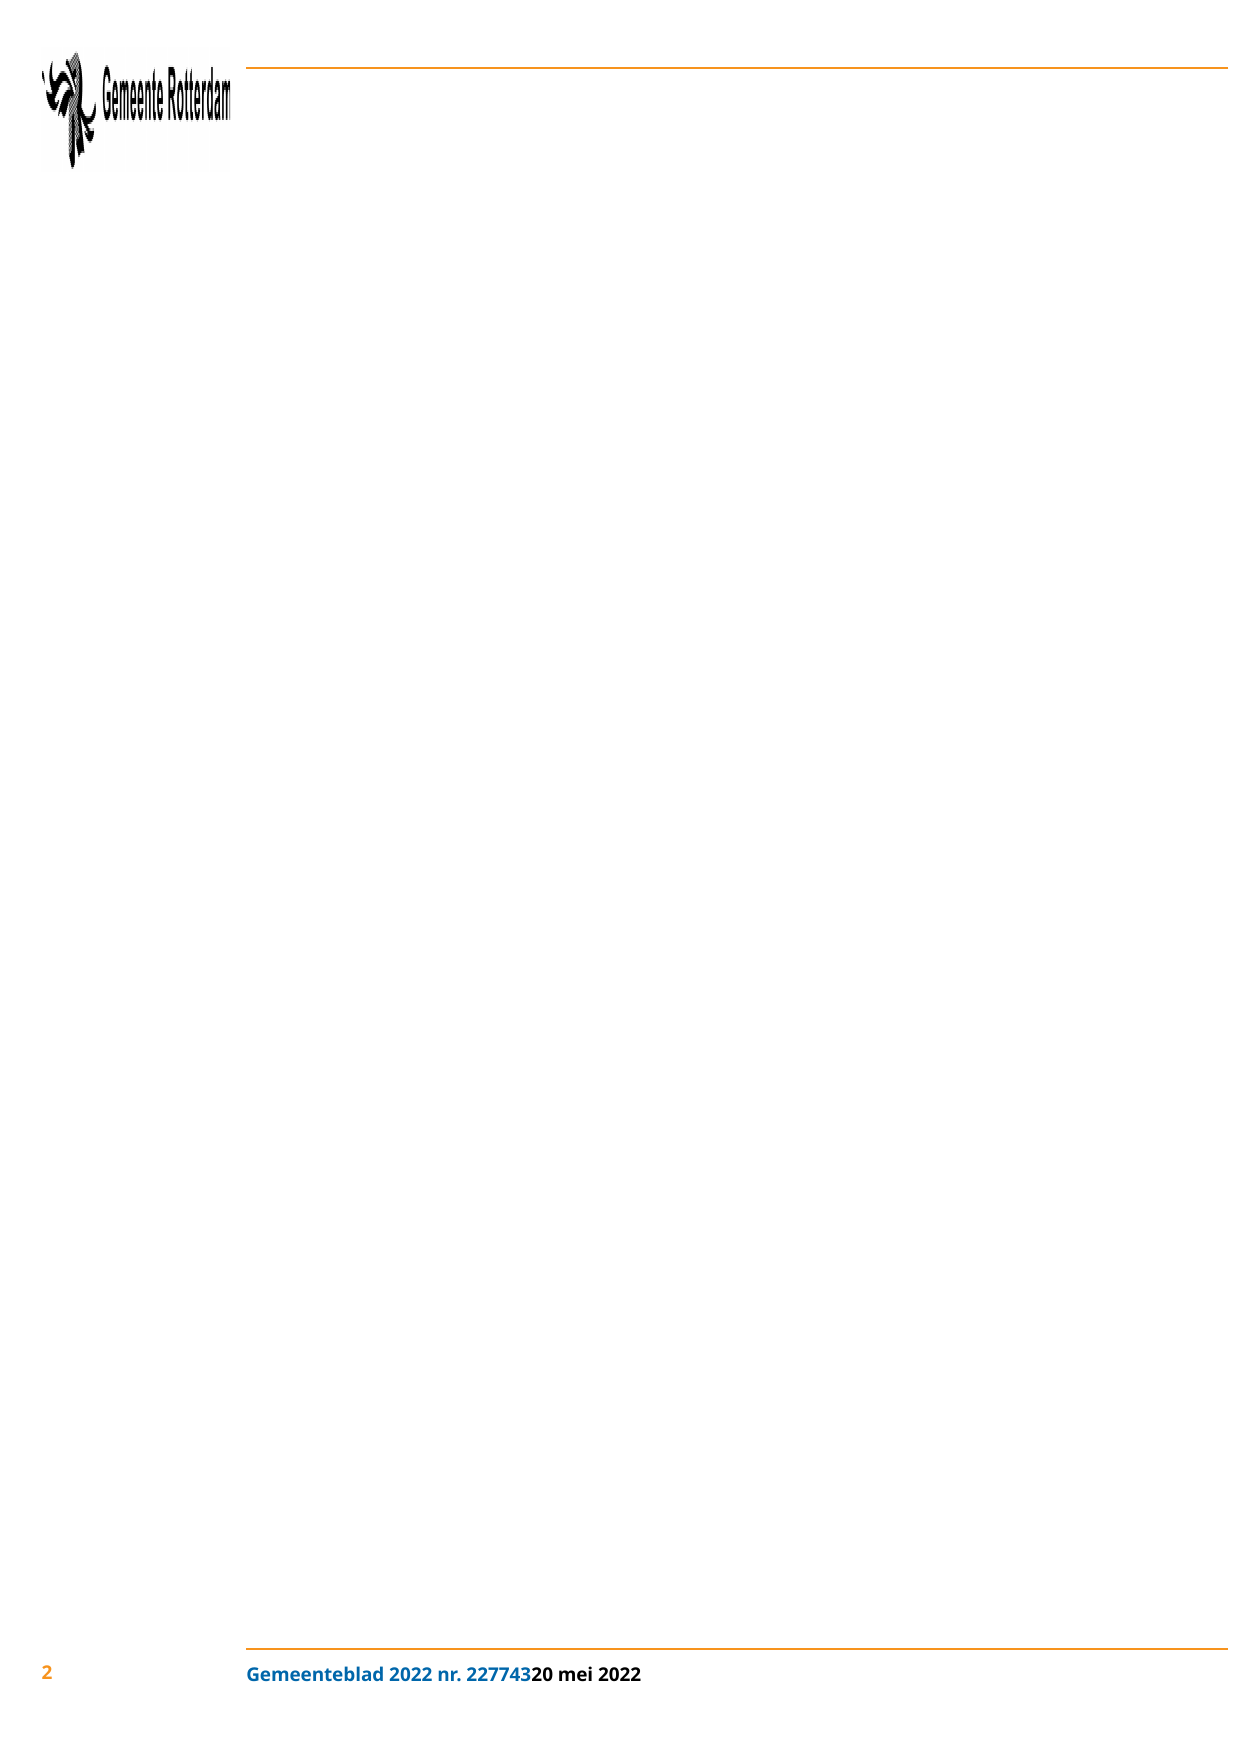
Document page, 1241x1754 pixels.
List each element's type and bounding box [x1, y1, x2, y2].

picture [41, 47, 231, 172]
